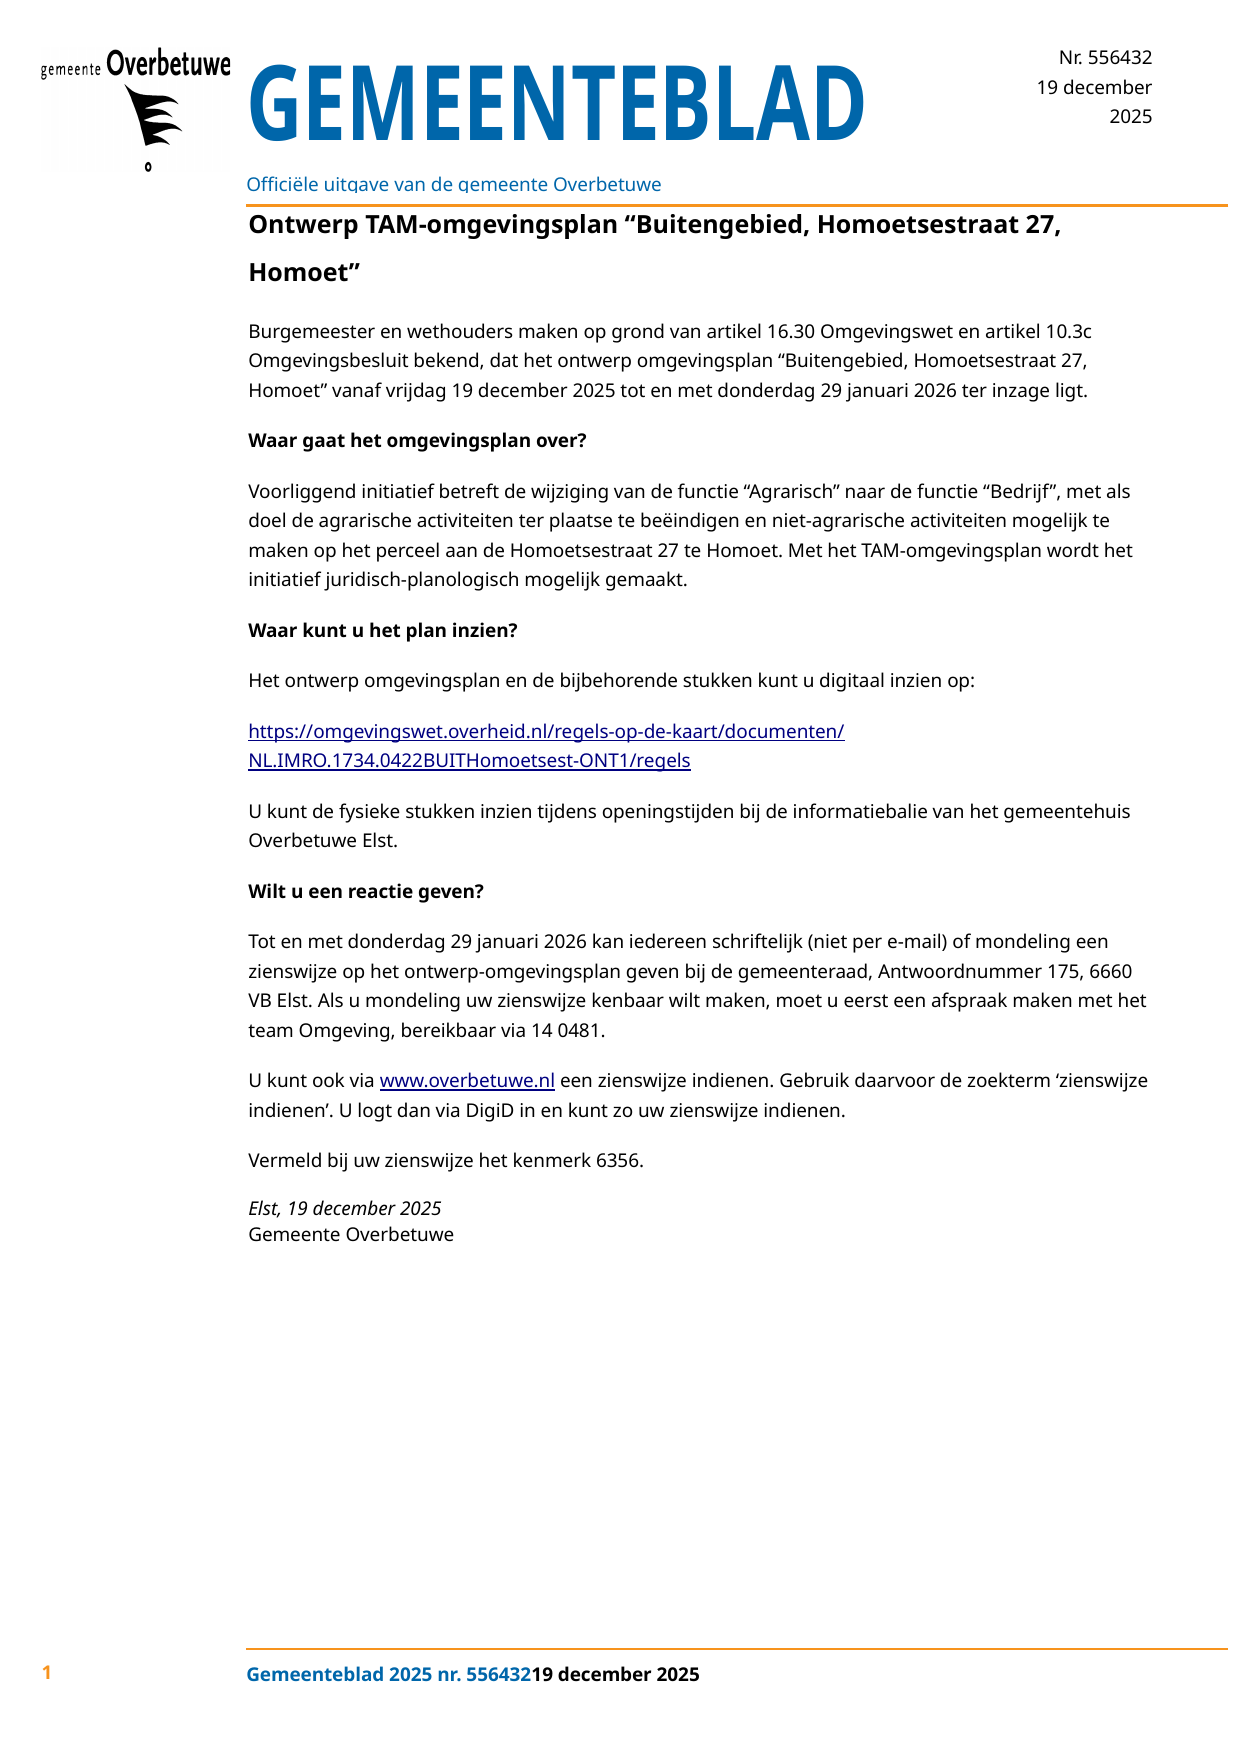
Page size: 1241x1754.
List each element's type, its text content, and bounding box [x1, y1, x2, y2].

text Wilt u een reactie geven? [248, 878, 1152, 904]
text Het ontwerp omgevingsplan en de bijbehorende stukken kunt u digitaal inzien op: [248, 667, 1152, 693]
text Waar gaat het omgevingsplan over? [248, 427, 1152, 453]
text U kunt ook via www.overbetuwe.nl een zienswijze indienen. Gebruik daarvoor de zoekterm ‘zienswijze indienen’. U logt dan via DigiD in en kunt zo uw zienswijze indienen. [248, 1067, 1152, 1123]
text Voorliggend initiatief betreft de wijziging van de functie “Agrarisch” naar de functie “Bedrijf”, met als doel de agrarische activiteiten ter plaatse te beëindigen en niet-agrarische activiteiten mogelijk te maken op het perceel aan de Homoetsestraat 27 te Homoet. Met het TAM-omgevingsplan wordt het initiatief juridisch-planologisch mogelijk gemaakt. [248, 478, 1152, 592]
text Tot en met donderdag 29 januari 2026 kan iedereen schriftelijk (niet per e-mail) of mondeling een zienswijze op het ontwerp-omgevingsplan geven bij de gemeenteraad, Antwoordnummer 175, 6660 VB Elst. Als u mondeling uw zienswijze kenbaar wilt maken, moet u eerst een afspraak maken met het team Omgeving, bereikbaar via 14 0481. [248, 928, 1152, 1043]
text Burgemeester en wethouders maken op grond van artikel 16.30 Omgevingswet en artikel 10.3c Omgevingsbesluit bekend, dat het ontwerp omgevingsplan “Buitengebied, Homoetsestraat 27, Homoet” vanaf vrijdag 19 december 2025 tot en met donderdag ​29 januari 2026 ter inzage ligt. [248, 318, 1152, 403]
text Vermeld bij uw zienswijze het kenmerk 6356. [248, 1147, 1152, 1173]
picture [41, 47, 231, 172]
text U kunt de fysieke stukken inzien tijdens openingstijden bij de informatiebalie van het gemeentehuis Overbetuwe Elst. [248, 798, 1152, 853]
text Ontwerp TAM-omgevingsplan “Buitengebied, Homoetsestraat 27, Homoet” [248, 207, 1152, 288]
text Gemeente Overbetuwe [248, 1221, 1152, 1247]
text Elst, 19 december 2025 [248, 1195, 1152, 1221]
text Waar kunt u het plan inzien? [248, 617, 1152, 643]
text https://omgevingswet.overheid.nl/regels-op-de-kaart/documenten/NL.IMRO.1734.0422BUITHomoetsest-ONT1/regels [248, 718, 1152, 773]
